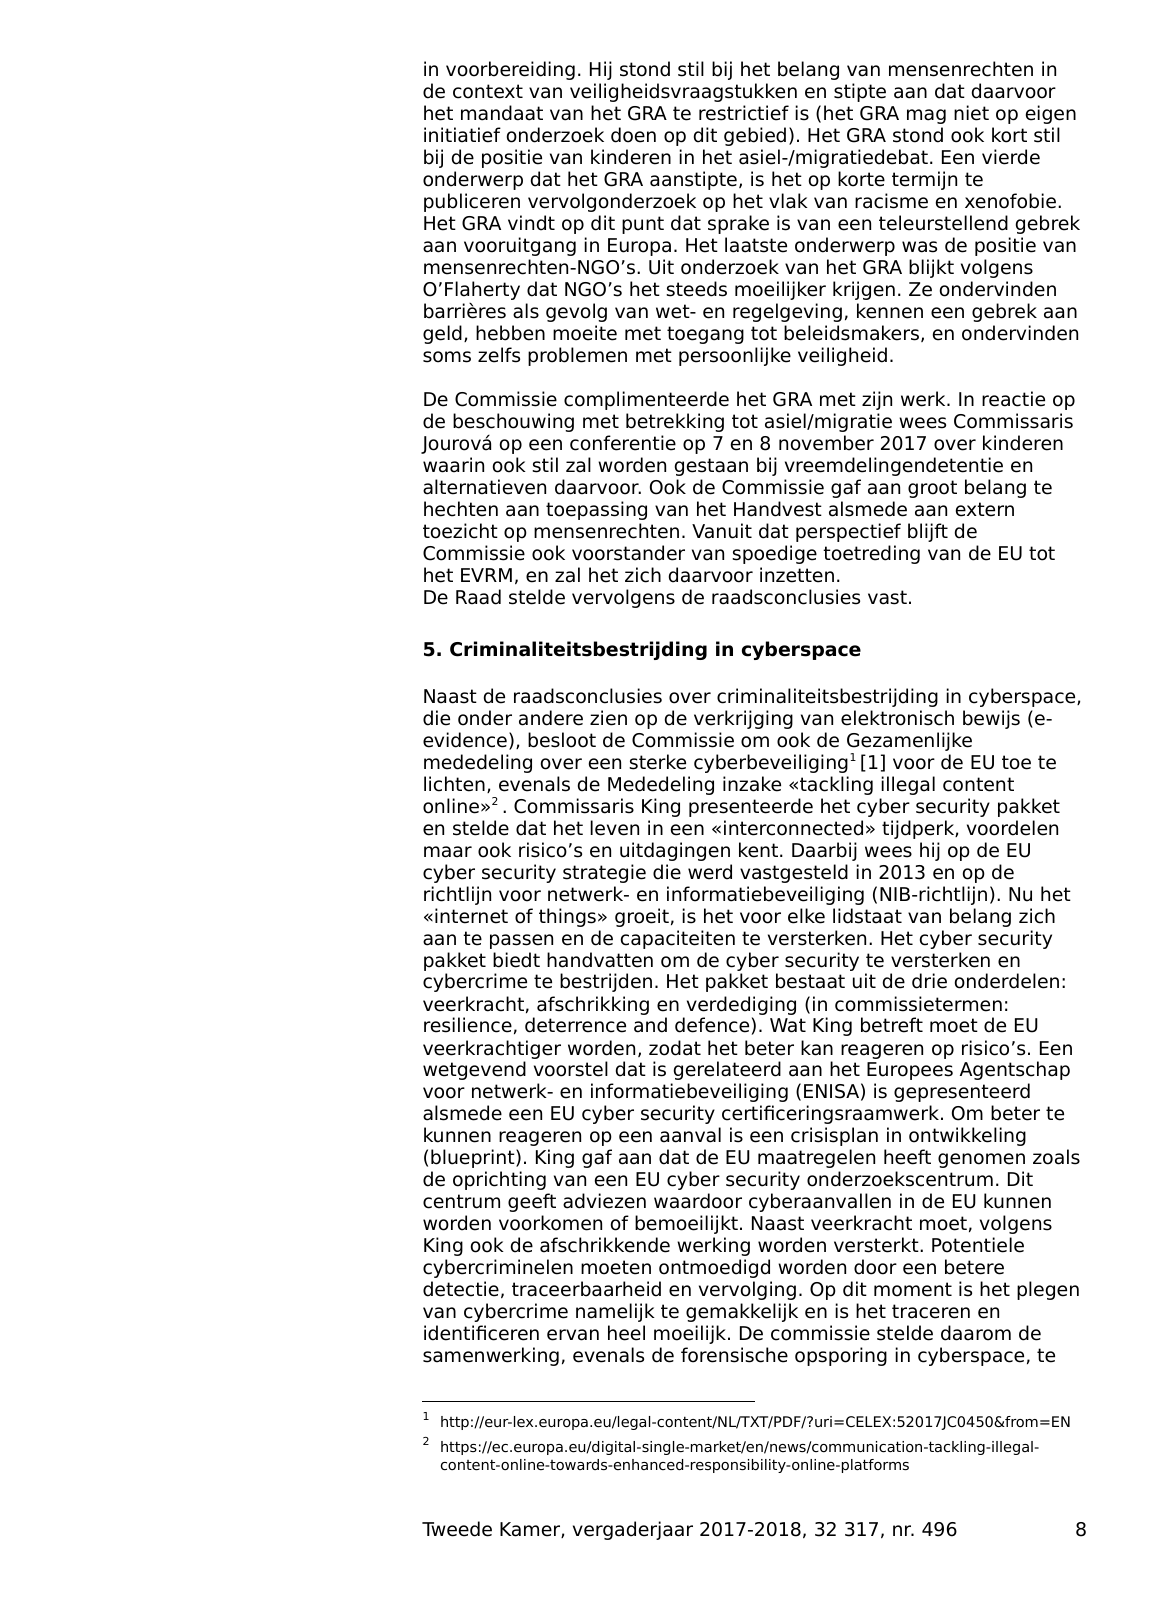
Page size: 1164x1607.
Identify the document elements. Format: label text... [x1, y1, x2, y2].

text http://eur-lex.europa.eu/legal-content/NL/TXT/PDF/?uri=CELEX:52017JC0450&from=EN [422, 1410, 1087, 1432]
text https://ec.europa.eu/digital-single-market/en/news/communication-tackling-illegal-content-online-towards-enhanced-responsibility-online-platforms [422, 1435, 1087, 1474]
text De Raad stelde vervolgens de raadsconclusies vast. [422, 587, 1087, 609]
text Naast de raadsconclusies over criminaliteitsbestrijding in cyberspace, die onder andere zien op de verkrijging van elektronisch bewijs (e-evidence), besloot de Commissie om ook de Gezamenlijke mededeling over een sterke cyberbeveiliging[1] voor de EU toe te lichten, evenals de Mededeling inzake «tackling illegal content online». Commissaris King presenteerde het cyber security pakket en stelde dat het leven in een «interconnected» tijdperk, voordelen maar ook risico’s en uitdagingen kent. Daarbij wees hij op de EU cyber security strategie die werd vastgesteld in 2013 en op de richtlijn voor netwerk- en informatiebeveiliging (NIB-richtlijn). Nu het «internet of things» groeit, is het voor elke lidstaat van belang zich aan te passen en de capaciteiten te versterken. Het cyber security pakket biedt handvatten om de cyber security te versterken en cybercrime te bestrijden. Het pakket bestaat uit de drie onderdelen: veerkracht, afschrikking en verdediging (in commissietermen: resilience, deterrence and defence). Wat King betreft moet de EU veerkrachtiger worden, zodat het beter kan reageren op risico’s. Een wetgevend voorstel dat is gerelateerd aan het Europees Agentschap voor netwerk- en informatiebeveiliging (ENISA) is gepresenteerd alsmede een EU cyber security certificeringsraamwerk. Om beter te kunnen reageren op een aanval is een crisisplan in ontwikkeling (blueprint). King gaf aan dat de EU maatregelen heeft genomen zoals de oprichting van een EU cyber security onderzoekscentrum. Dit centrum geeft adviezen waardoor cyberaanvallen in de EU kunnen worden voorkomen of bemoeilijkt. Naast veerkracht moet, volgens King ook de afschrikkende werking worden versterkt. Potentiele cybercriminelen moeten ontmoedigd worden door een betere detectie, traceerbaarheid en vervolging. Op dit moment is het plegen van cybercrime namelijk te gemakkelijk en is het traceren en identificeren ervan heel moeilijk. De commissie stelde daarom de samenwerking, evenals de forensische opsporing in cyberspace, te [422, 686, 1087, 1367]
text in voorbereiding. Hij stond stil bij het belang van mensenrechten in de context van veiligheidsvraagstukken en stipte aan dat daarvoor het mandaat van het GRA te restrictief is (het GRA mag niet op eigen initiatief onderzoek doen op dit gebied). Het GRA stond ook kort stil bij de positie van kinderen in het asiel-/migratiedebat. Een vierde onderwerp dat het GRA aanstipte, is het op korte termijn te publiceren vervolgonderzoek op het vlak van racisme en xenofobie. Het GRA vindt op dit punt dat sprake is van een teleurstellend gebrek aan vooruitgang in Europa. Het laatste onderwerp was de positie van mensenrechten-NGO’s. Uit onderzoek van het GRA blijkt volgens O’Flaherty dat NGO’s het steeds moeilijker krijgen. Ze ondervinden barrières als gevolg van wet- en regelgeving, kennen een gebrek aan geld, hebben moeite met toegang tot beleidsmakers, en ondervinden soms zelfs problemen met persoonlijke veiligheid. [422, 59, 1087, 367]
text De Commissie complimenteerde het GRA met zijn werk. In reactie op de beschouwing met betrekking tot asiel/migratie wees Commissaris Jourová op een conferentie op 7 en 8 november 2017 over kinderen waarin ook stil zal worden gestaan bij vreemdelingendetentie en alternatieven daarvoor. Ook de Commissie gaf aan groot belang te hechten aan toepassing van het Handvest alsmede aan extern toezicht op mensenrechten. Vanuit dat perspectief blijft de Commissie ook voorstander van spoedige toetreding van de EU tot het EVRM, en zal het zich daarvoor inzetten. [422, 389, 1087, 587]
subtitle 5. Criminaliteitsbestrijding in cyberspace [422, 639, 1087, 661]
